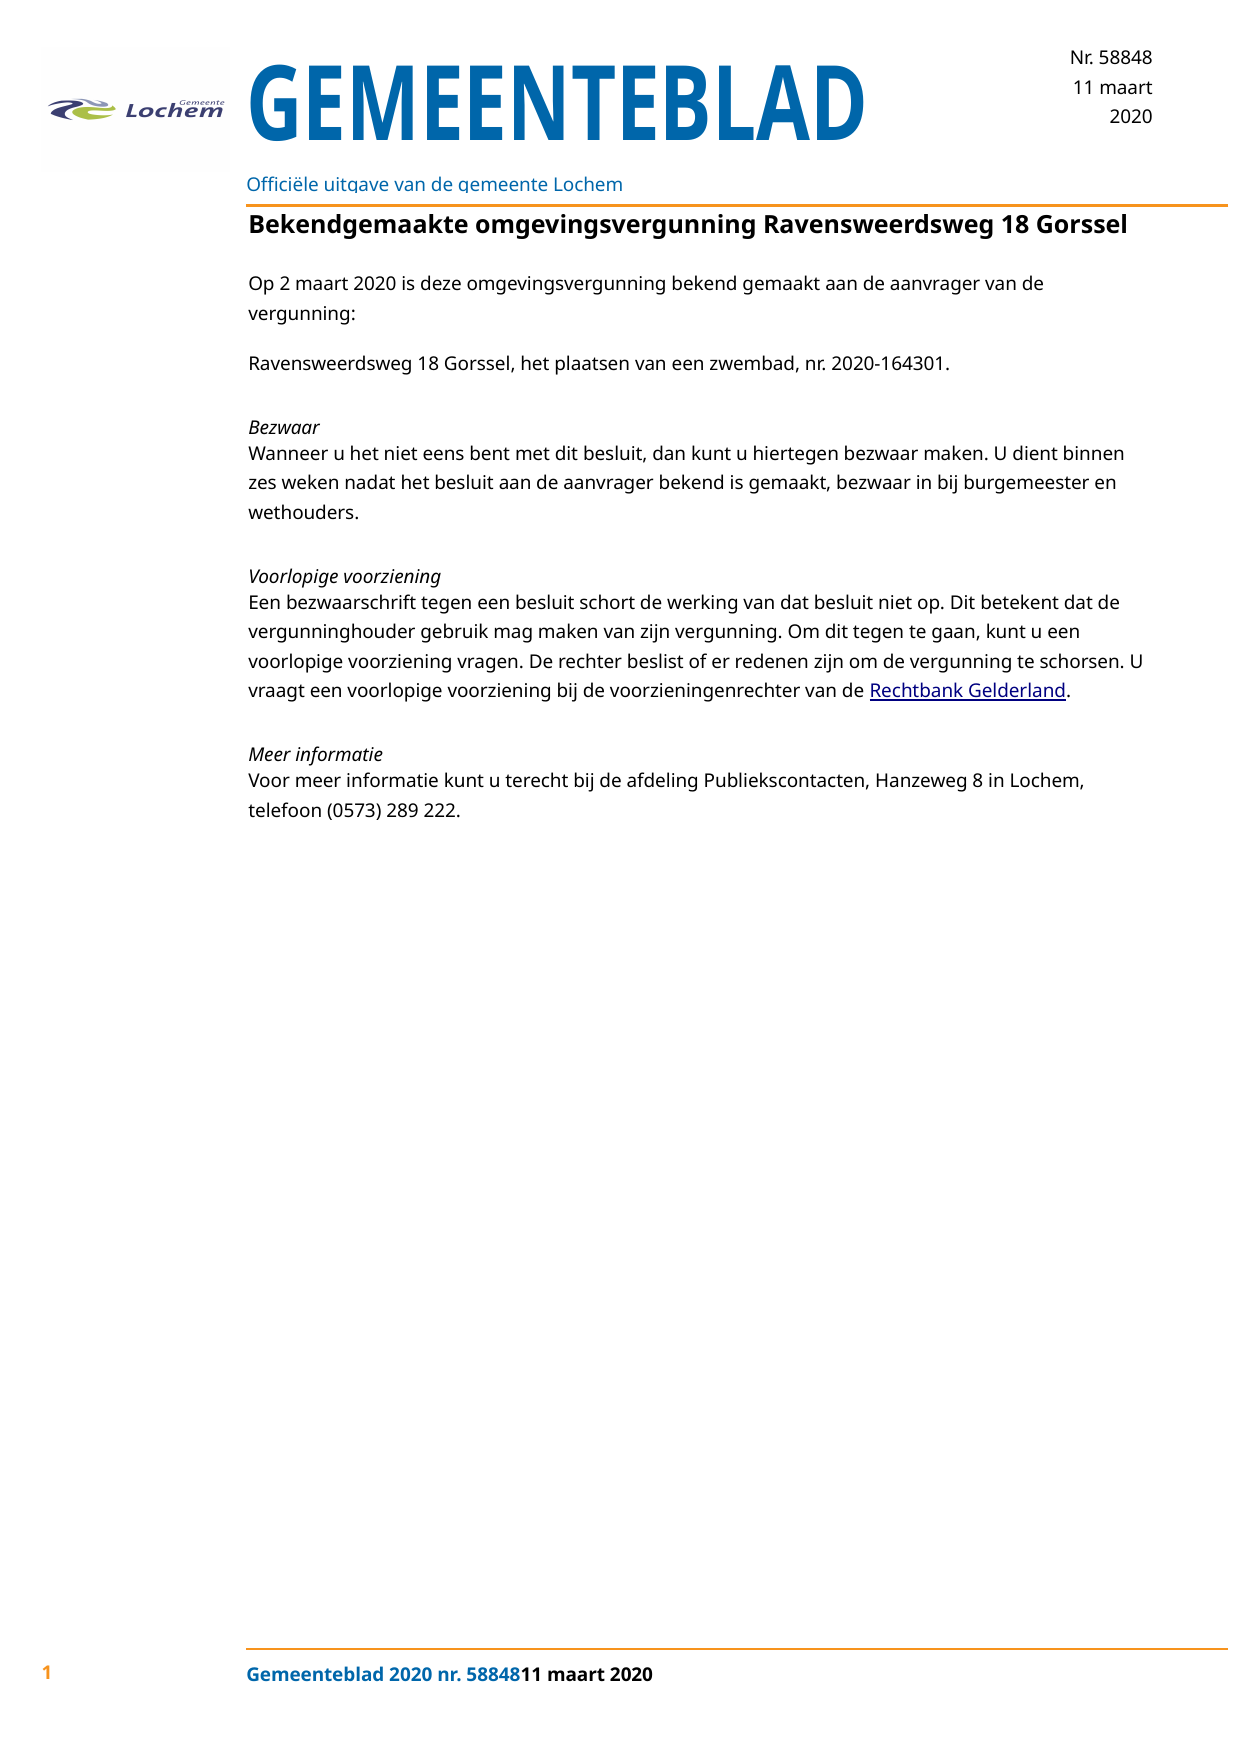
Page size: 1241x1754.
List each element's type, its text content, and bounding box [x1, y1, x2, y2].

text Op 2 maart 2020 is deze omgevingsvergunning bekend gemaakt aan de aanvrager van de vergunning: [248, 270, 1152, 326]
text Meer informatie [248, 742, 1152, 767]
text Bezwaar [248, 414, 1152, 440]
text Ravensweerdsweg 18 Gorssel, het plaatsen van een zwembad, nr. 2020-164301. [248, 350, 1152, 376]
text Wanneer u het niet eens bent met dit besluit, dan kunt u hiertegen bezwaar maken. U dient binnen zes weken nadat het besluit aan de aanvrager bekend is gemaakt, bezwaar in bij burgemeester en wethouders. [248, 440, 1152, 525]
picture [41, 47, 231, 172]
text Een bezwaarschrift tegen een besluit schort de werking van dat besluit niet op. Dit betekent dat de vergunninghouder gebruik mag maken van zijn vergunning. Om dit tegen te gaan, kunt u een voorlopige voorziening vragen. De rechter beslist of er redenen zijn om de vergunning te schorsen. U vraagt een voorlopige voorziening bij de voorzieningenrechter van de Rechtbank Gelderland. [248, 589, 1152, 703]
text Voorlopige voorziening [248, 563, 1152, 589]
text Bekendgemaakte omgevingsvergunning Ravensweerdsweg 18 Gorssel [248, 207, 1152, 241]
text Voor meer informatie kunt u terecht bij de afdeling Publiekscontacten, Hanzeweg 8 in Lochem, telefoon (0573) 289 222. [248, 767, 1152, 823]
